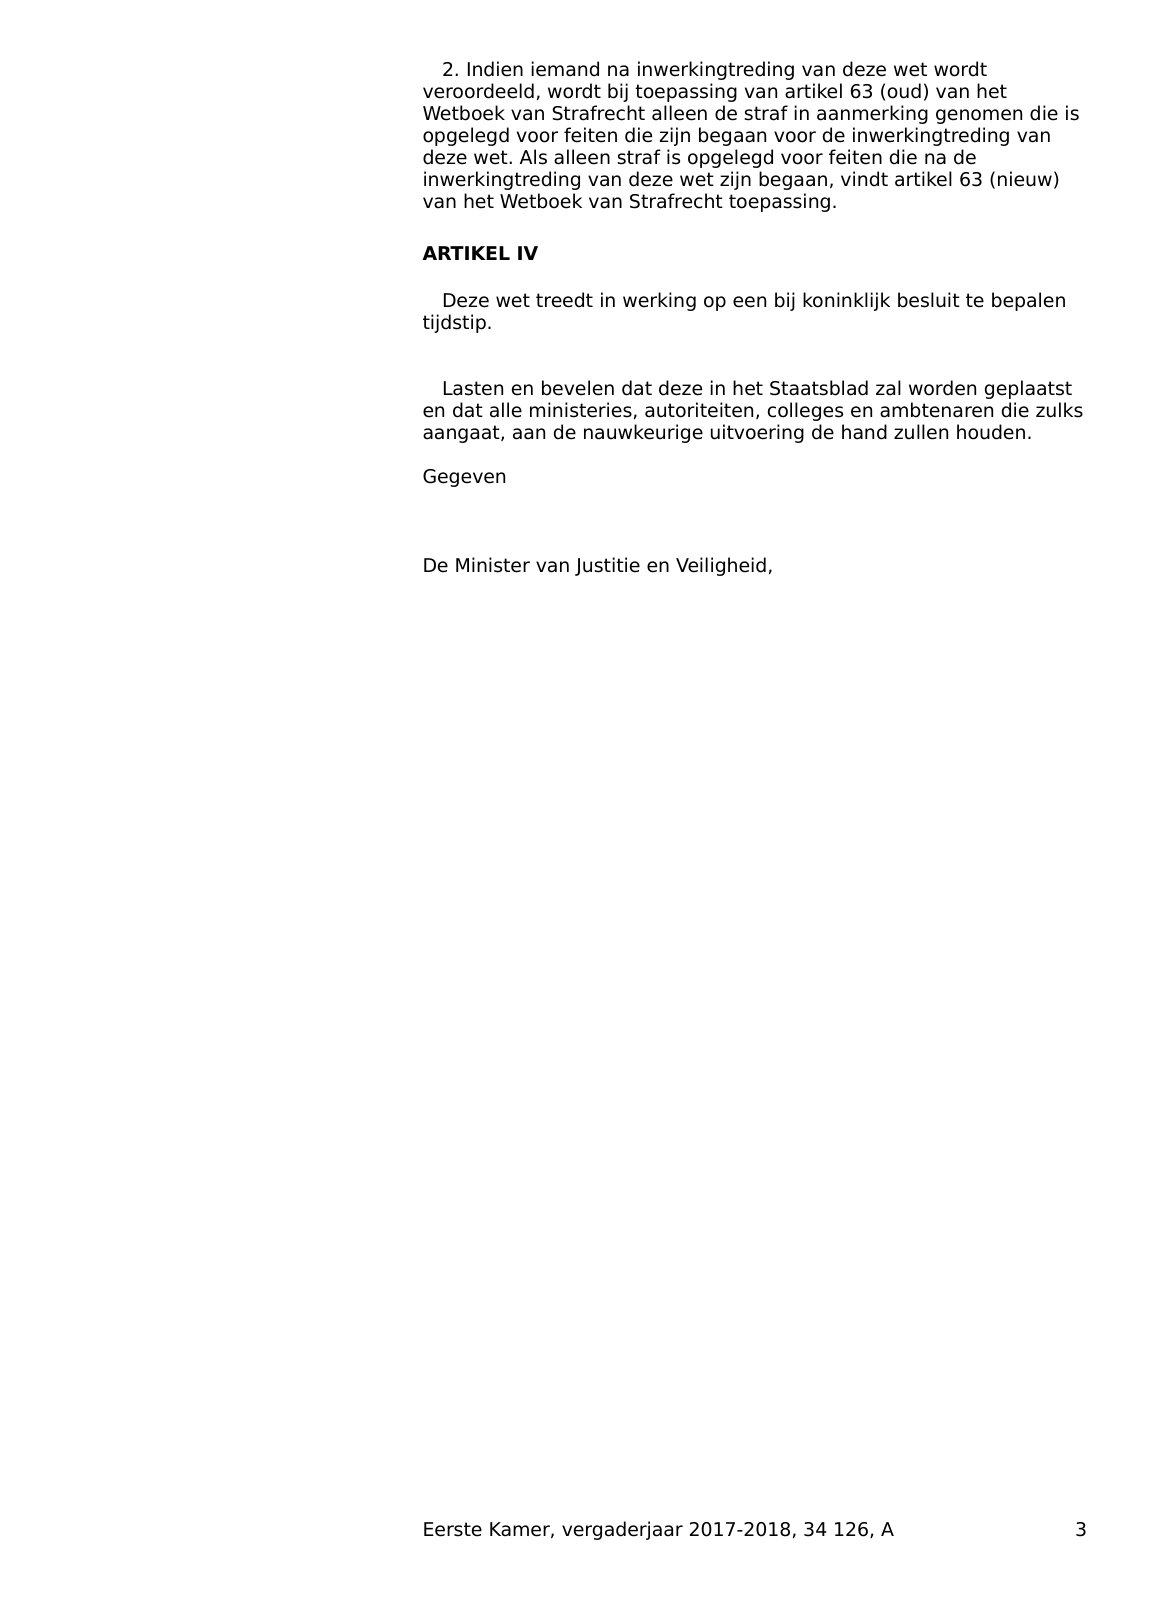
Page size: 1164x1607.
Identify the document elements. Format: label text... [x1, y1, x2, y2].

text Gegeven [422, 466, 1087, 488]
text Lasten en bevelen dat deze in het Staatsblad zal worden geplaatst en dat alle ministeries, autoriteiten, colleges en ambtenaren die zulks aangaat, aan de nauwkeurige uitvoering de hand zullen houden. [422, 378, 1087, 444]
text 2. Indien iemand na inwerkingtreding van deze wet wordt veroordeeld, wordt bij toepassing van artikel 63 (oud) van het Wetboek van Strafrecht alleen de straf in aanmerking genomen die is opgelegd voor feiten die zijn begaan voor de inwerkingtreding van deze wet. Als alleen straf is opgelegd voor feiten die na de inwerkingtreding van deze wet zijn begaan, vindt artikel 63 (nieuw) van het Wetboek van Strafrecht toepassing. [422, 59, 1087, 213]
text Deze wet treedt in werking op een bij koninklijk besluit te bepalen tijdstip. [422, 290, 1087, 334]
text De Minister van Justitie en Veiligheid, [422, 555, 1087, 577]
subtitle ARTIKEL IV [422, 243, 1087, 265]
